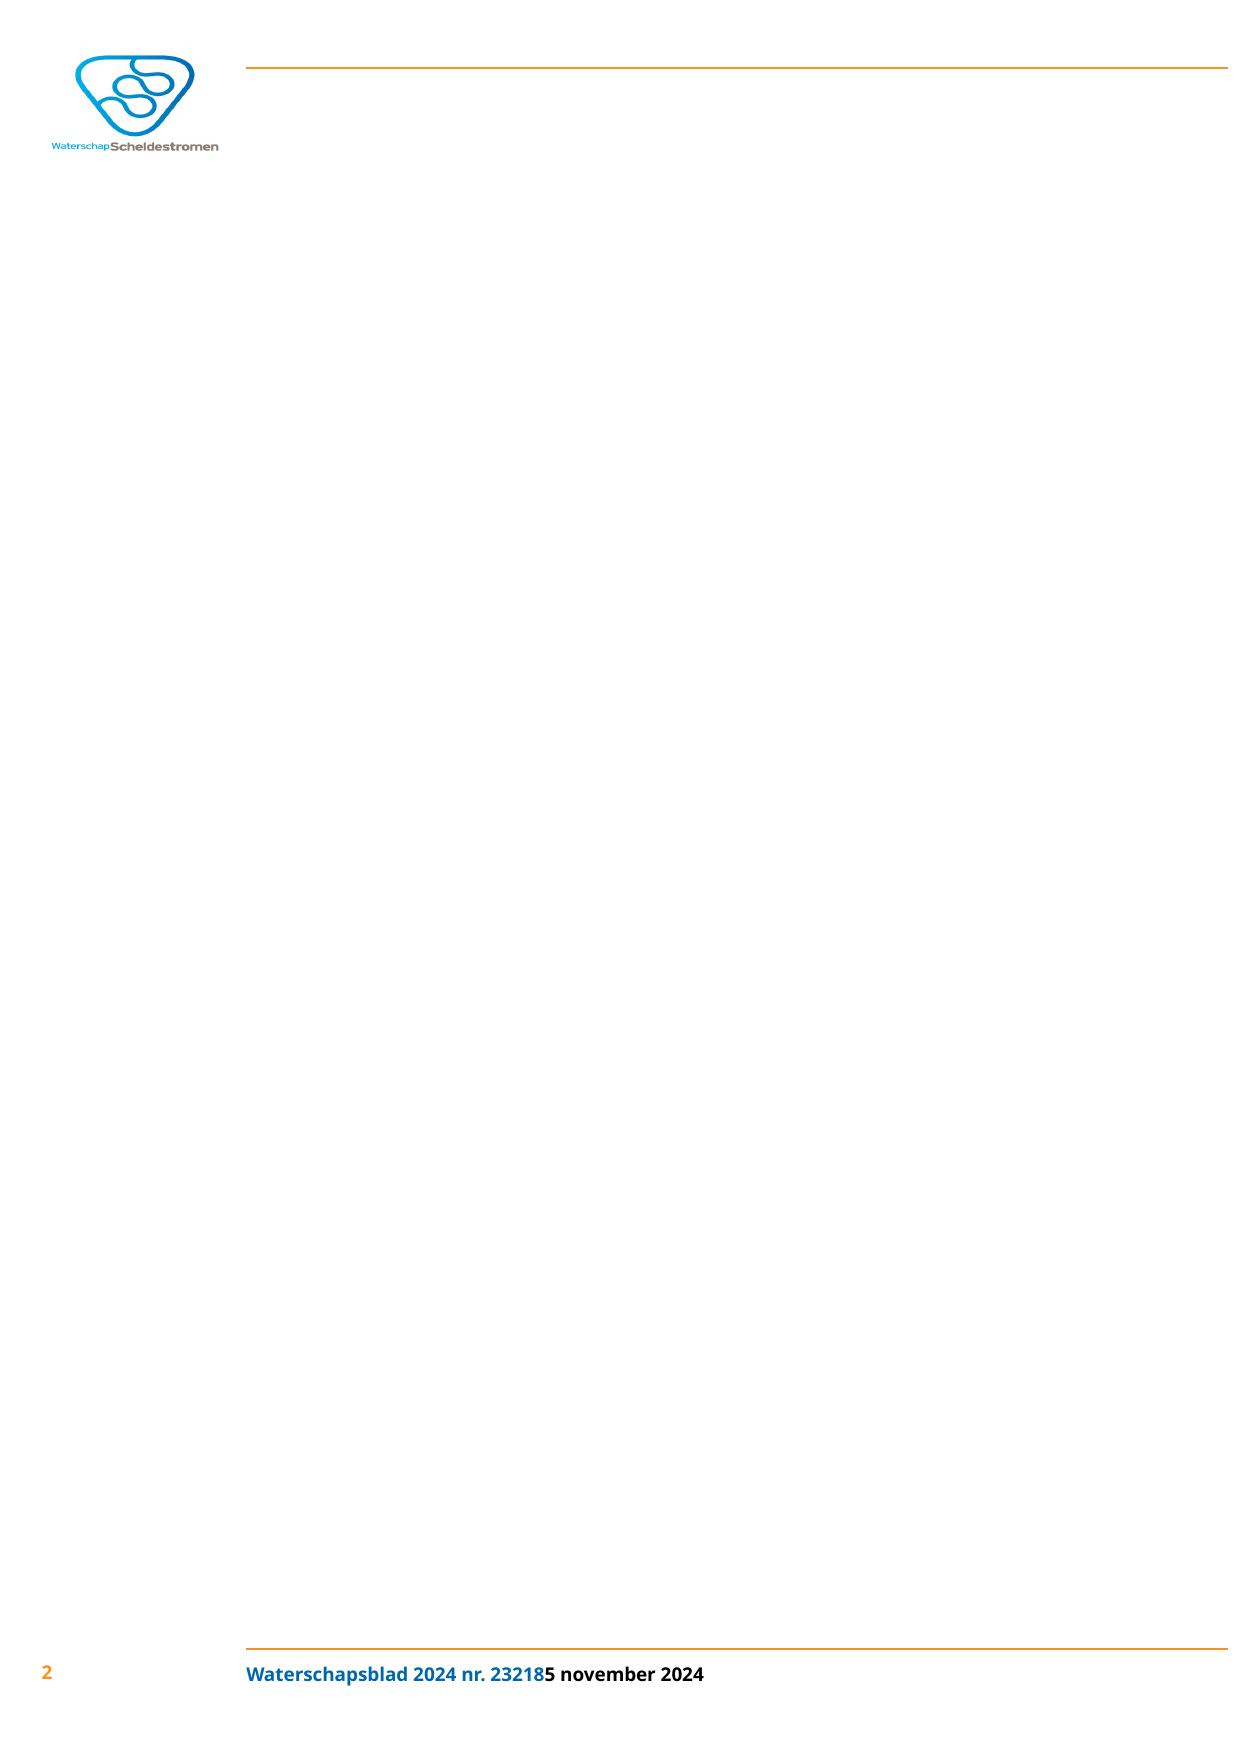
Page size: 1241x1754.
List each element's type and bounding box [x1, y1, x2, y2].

picture [41, 47, 231, 172]
